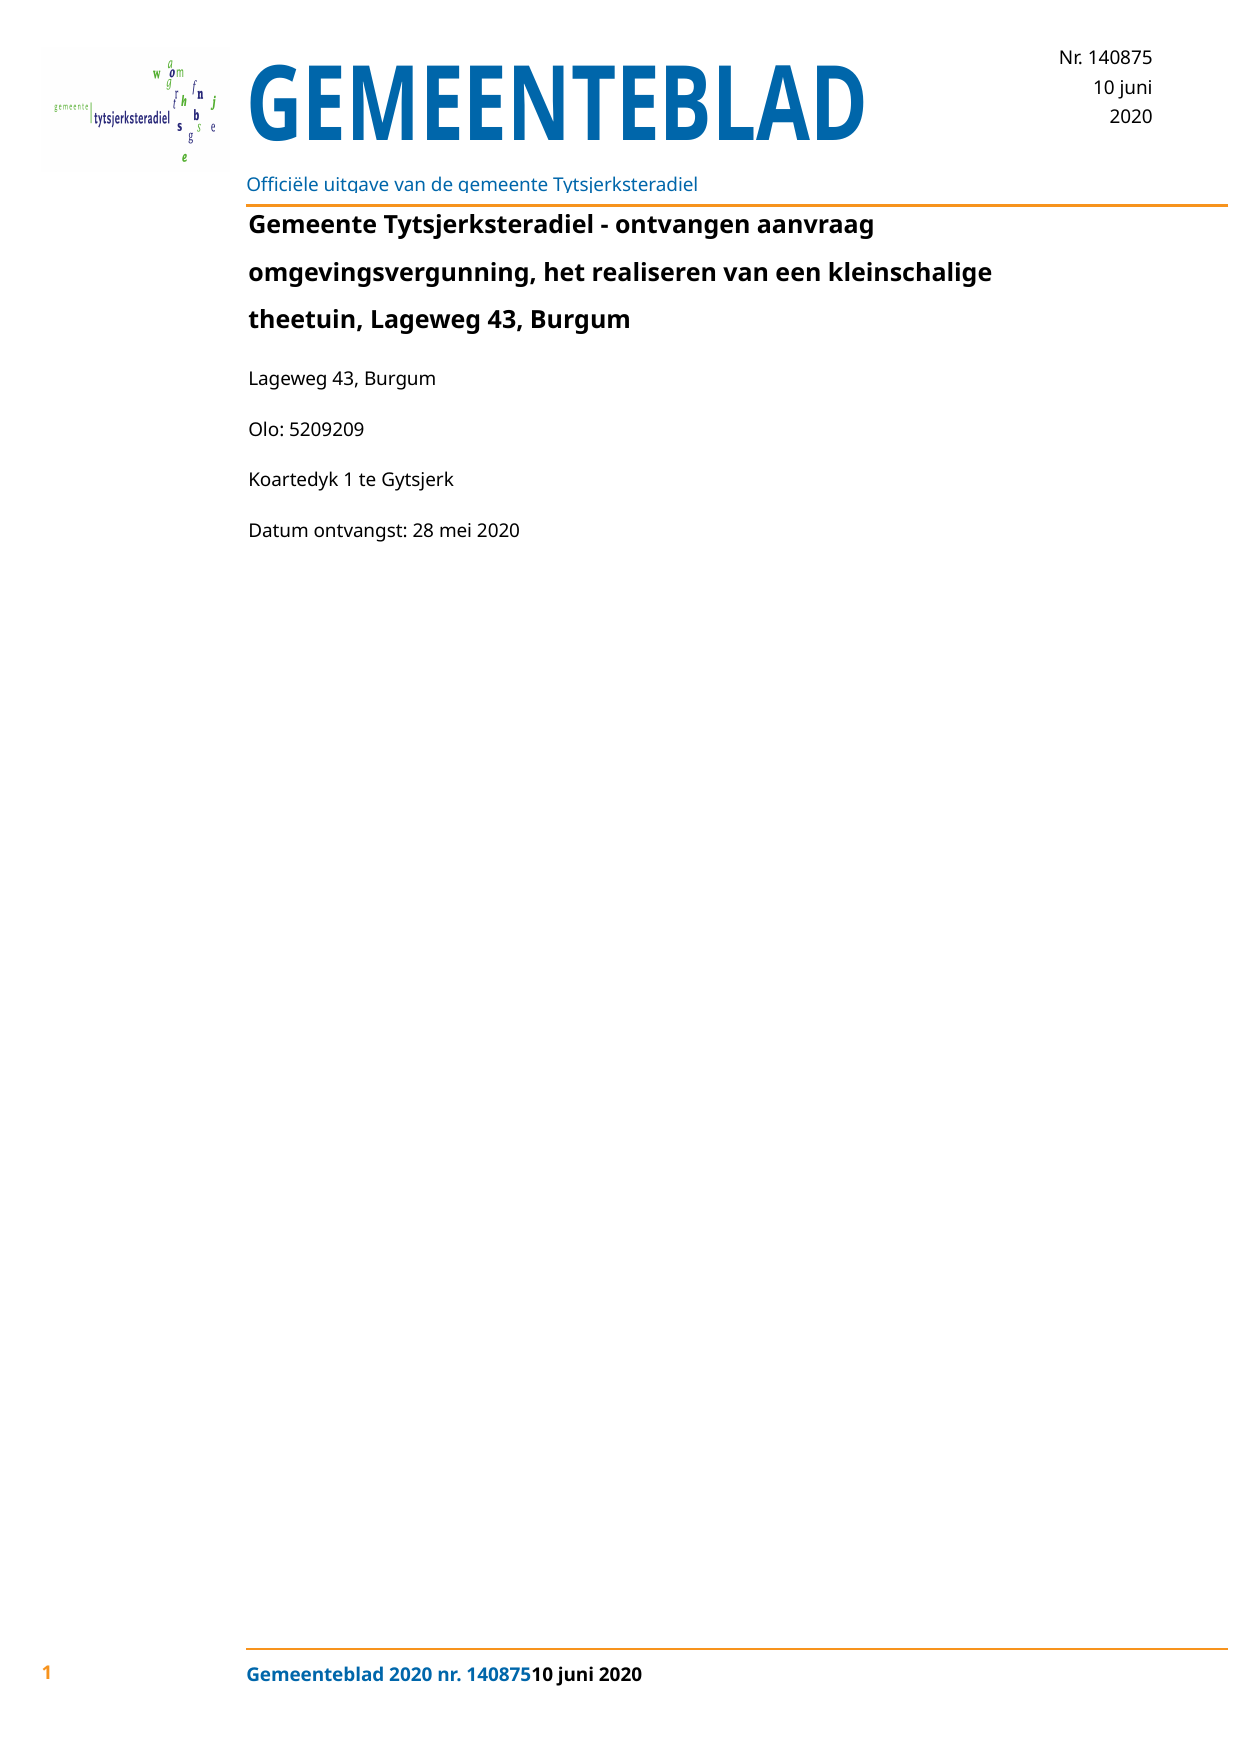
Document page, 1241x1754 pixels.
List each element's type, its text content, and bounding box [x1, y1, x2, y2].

text Gemeente Tytsjerksteradiel - ontvangen aanvraag omgevingsvergunning, het realiseren van een kleinschalige theetuin, Lageweg 43, Burgum [248, 207, 1152, 336]
text Koartedyk 1 te Gytsjerk [248, 466, 1152, 492]
text Datum ontvangst: 28 mei 2020 [248, 517, 1152, 542]
text Lageweg 43, Burgum [248, 366, 1152, 391]
picture [41, 47, 231, 172]
text Olo: 5209209 [248, 416, 1152, 442]
